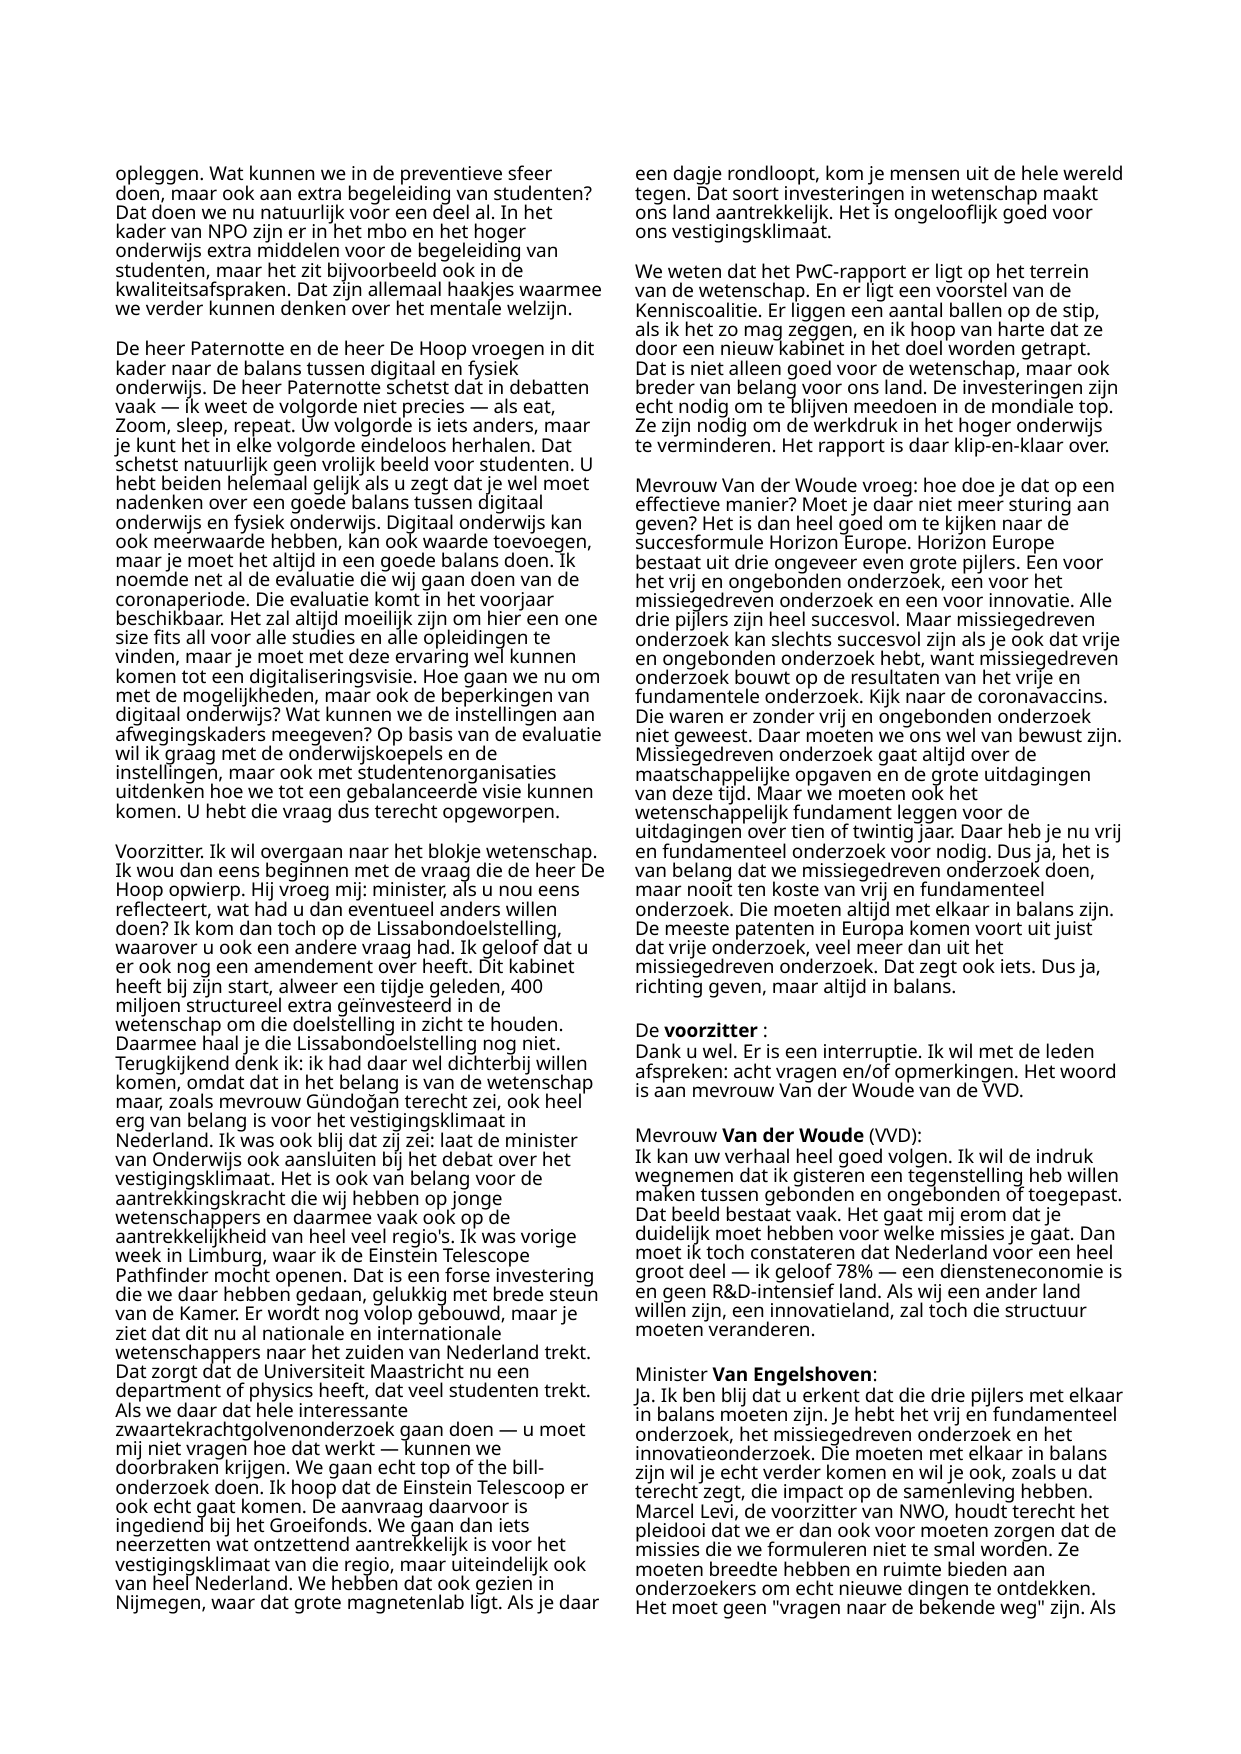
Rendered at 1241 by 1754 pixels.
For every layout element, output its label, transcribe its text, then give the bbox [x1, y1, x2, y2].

text De heer Paternotte en de heer De Hoop vroegen in dit kader naar de balans tussen digitaal en fysiek onderwijs. De heer Paternotte schetst dat in debatten vaak — ik weet de volgorde niet precies — als eat, Zoom, sleep, repeat. Uw volgorde is iets anders, maar je kunt het in elke volgorde eindeloos herhalen. Dat schetst natuurlijk geen vrolijk beeld voor studenten. U hebt beiden helemaal gelijk als u zegt dat je wel moet nadenken over een goede balans tussen digitaal onderwijs en fysiek onderwijs. Digitaal onderwijs kan ook meerwaarde hebben, kan ook waarde toevoegen, maar je moet het altijd in een goede balans doen. Ik noemde net al de evaluatie die wij gaan doen van de coronaperiode. Die evaluatie komt in het voorjaar beschikbaar. Het zal altijd moeilijk zijn om hier een one size fits all voor alle studies en alle opleidingen te vinden, maar je moet met deze ervaring wel kunnen komen tot een digitaliseringsvisie. Hoe gaan we nu om met de mogelijkheden, maar ook de beperkingen van digitaal onderwijs? Wat kunnen we de instellingen aan afwegingskaders meegeven? Op basis van de evaluatie wil ik graag met de onderwijskoepels en de instellingen, maar ook met studentenorganisaties uitdenken hoe we tot een gebalanceerde visie kunnen komen. U hebt die vraag dus terecht opgeworpen. [115, 340, 605, 822]
text Dank u wel. Er is een interruptie. Ik wil met de leden afspreken: acht vragen en/of opmerkingen. Het woord is aan mevrouw Van der Woude van de VVD. [635, 1043, 1125, 1101]
text We weten dat het PwC-rapport er ligt op het terrein van de wetenschap. En er ligt een voorstel van de Kenniscoalitie. Er liggen een aantal ballen op de stip, als ik het zo mag zeggen, en ik hoop van harte dat ze door een nieuw kabinet in het doel worden getrapt. Dat is niet alleen goed voor de wetenschap, maar ook breder van belang voor ons land. De investeringen zijn echt nodig om te blijven meedoen in de mondiale top. Ze zijn nodig om de werkdruk in het hoger onderwijs te verminderen. Het rapport is daar klip-en-klaar over. [635, 263, 1125, 456]
text Minister Van Engelshoven: [635, 1361, 1125, 1387]
text Ik kan uw verhaal heel goed volgen. Ik wil de indruk wegnemen dat ik gisteren een tegenstelling heb willen maken tussen gebonden en ongebonden of toegepast. Dat beeld bestaat vaak. Het gaat mij erom dat je duidelijk moet hebben voor welke missies je gaat. Dan moet ik toch constateren dat Nederland voor een heel groot deel — ik geloof 78% — een diensteneconomie is en geen R&D-intensief land. Als wij een ander land willen zijn, een innovatieland, zal toch die structuur moeten veranderen. [635, 1148, 1125, 1341]
text opleggen. Wat kunnen we in de preventieve sfeer doen, maar ook aan extra begeleiding van studenten? Dat doen we nu natuurlijk voor een deel al. In het kader van NPO zijn er in het mbo en het hoger onderwijs extra middelen voor de begeleiding van studenten, maar het zit bijvoorbeeld ook in de kwaliteitsafspraken. Dat zijn allemaal haakjes waarmee we verder kunnen denken over het mentale welzijn. [115, 165, 605, 319]
text Mevrouw Van der Woude (VVD): [635, 1122, 1125, 1148]
text een dagje rondloopt, kom je mensen uit de hele wereld tegen. Dat soort investeringen in wetenschap maakt ons land aantrekkelijk. Het is ongelooflijk goed voor ons vestigingsklimaat. [635, 165, 1125, 242]
text Voorzitter. Ik wil overgaan naar het blokje wetenschap. Ik wou dan eens beginnen met de vraag die de heer De Hoop opwierp. Hij vroeg mij: minister, als u nou eens reflecteert, wat had u dan eventueel anders willen doen? Ik kom dan toch op de Lissabondoelstelling, waarover u ook een andere vraag had. Ik geloof dat u er ook nog een amendement over heeft. Dit kabinet heeft bij zijn start, alweer een tijdje geleden, 400 miljoen structureel extra geïnvesteerd in de wetenschap om die doelstelling in zicht te houden. Daarmee haal je die Lissabondoelstelling nog niet. Terugkijkend denk ik: ik had daar wel dichterbij willen komen, omdat dat in het belang is van de wetenschap maar, zoals mevrouw Gündoğan terecht zei, ook heel erg van belang is voor het vestigingsklimaat in Nederland. Ik was ook blij dat zij zei: laat de minister van Onderwijs ook aansluiten bij het debat over het vestigingsklimaat. Het is ook van belang voor de aantrekkingskracht die wij hebben op jonge wetenschappers en daarmee vaak ook op de aantrekkelijkheid van heel veel regio's. Ik was vorige week in Limburg, waar ik de Einstein Telescope Pathfinder mocht openen. Dat is een forse investering die we daar hebben gedaan, gelukkig met brede steun van de Kamer. Er wordt nog volop gebouwd, maar je ziet dat dit nu al nationale en internationale wetenschappers naar het zuiden van Nederland trekt. Dat zorgt dat de Universiteit Maastricht nu een department of physics heeft, dat veel studenten trekt. Als we daar dat hele interessante zwaartekrachtgolvenonderzoek gaan doen — u moet mij niet vragen hoe dat werkt — kunnen we doorbraken krijgen. We gaan echt top of the bill-onderzoek doen. Ik hoop dat de Einstein Telescoop er ook echt gaat komen. De aanvraag daarvoor is ingediend bij het Groeifonds. We gaan dan iets neerzetten wat ontzettend aantrekkelijk is voor het vestigingsklimaat van die regio, maar uiteindelijk ook van heel Nederland. We hebben dat ook gezien in Nijmegen, waar dat grote magnetenlab ligt. Als je daar [115, 843, 605, 1613]
text De voorzitter : [635, 1018, 1125, 1043]
text Ja. Ik ben blij dat u erkent dat die drie pijlers met elkaar in balans moeten zijn. Je hebt het vrij en fundamenteel onderzoek, het missiegedreven onderzoek en het innovatieonderzoek. Die moeten met elkaar in balans zijn wil je echt verder komen en wil je ook, zoals u dat terecht zegt, die impact op de samenleving hebben. Marcel Levi, de voorzitter van NWO, houdt terecht het pleidooi dat we er dan ook voor moeten zorgen dat de missies die we formuleren niet te smal worden. Ze moeten breedte hebben en ruimte bieden aan onderzoekers om echt nieuwe dingen te ontdekken. Het moet geen "vragen naar de bekende weg" zijn. Als [635, 1387, 1125, 1618]
text Mevrouw Van der Woude vroeg: hoe doe je dat op een effectieve manier? Moet je daar niet meer sturing aan geven? Het is dan heel goed om te kijken naar de succesformule Horizon Europe. Horizon Europe bestaat uit drie ongeveer even grote pijlers. Een voor het vrij en ongebonden onderzoek, een voor het missiegedreven onderzoek en een voor innovatie. Alle drie pijlers zijn heel succesvol. Maar missiegedreven onderzoek kan slechts succesvol zijn als je ook dat vrije en ongebonden onderzoek hebt, want missiegedreven onderzoek bouwt op de resultaten van het vrije en fundamentele onderzoek. Kijk naar de coronavaccins. Die waren er zonder vrij en ongebonden onderzoek niet geweest. Daar moeten we ons wel van bewust zijn. Missiegedreven onderzoek gaat altijd over de maatschappelijke opgaven en de grote uitdagingen van deze tijd. Maar we moeten ook het wetenschappelijk fundament leggen voor de uitdagingen over tien of twintig jaar. Daar heb je nu vrij en fundamenteel onderzoek voor nodig. Dus ja, het is van belang dat we missiegedreven onderzoek doen, maar nooit ten koste van vrij en fundamenteel onderzoek. Die moeten altijd met elkaar in balans zijn. De meeste patenten in Europa komen voort uit juist dat vrije onderzoek, veel meer dan uit het missiegedreven onderzoek. Dat zegt ook iets. Dus ja, richting geven, maar altijd in balans. [635, 477, 1125, 997]
